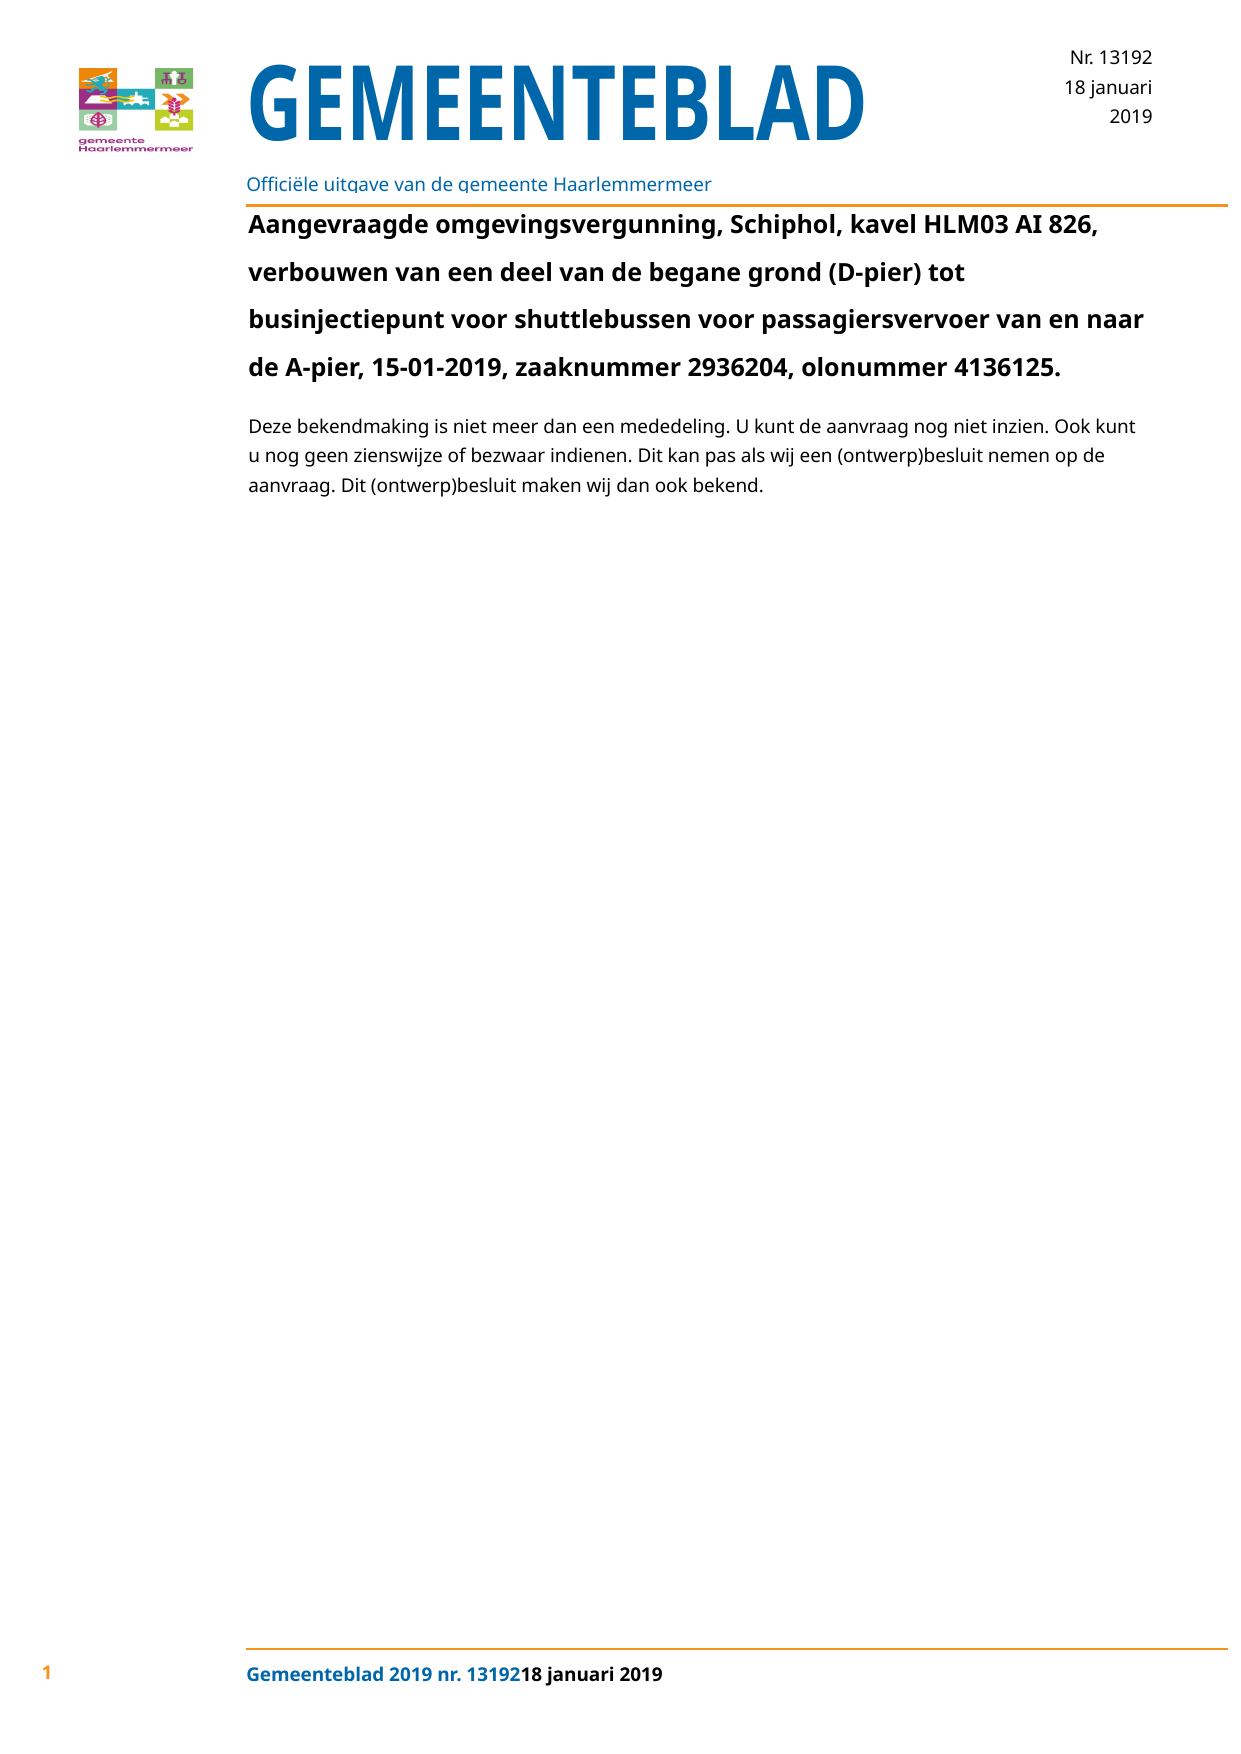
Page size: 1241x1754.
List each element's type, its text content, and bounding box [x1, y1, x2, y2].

picture [41, 47, 231, 172]
text Deze bekendmaking is niet meer dan een mededeling. U kunt de aanvraag nog niet inzien. Ook kunt u nog geen zienswijze of bezwaar indienen. Dit kan pas als wij een (ontwerp)besluit nemen op de aanvraag. Dit (ontwerp)besluit maken wij dan ook bekend. [248, 413, 1152, 498]
text Aangevraagde omgevingsvergunning, Schiphol, kavel HLM03 AI 826, verbouwen van een deel van de begane grond (D-pier) tot businjectiepunt voor shuttlebussen voor passagiersvervoer van en naar de A-pier, 15-01-2019, zaaknummer 2936204, olonummer 4136125. [248, 207, 1152, 384]
